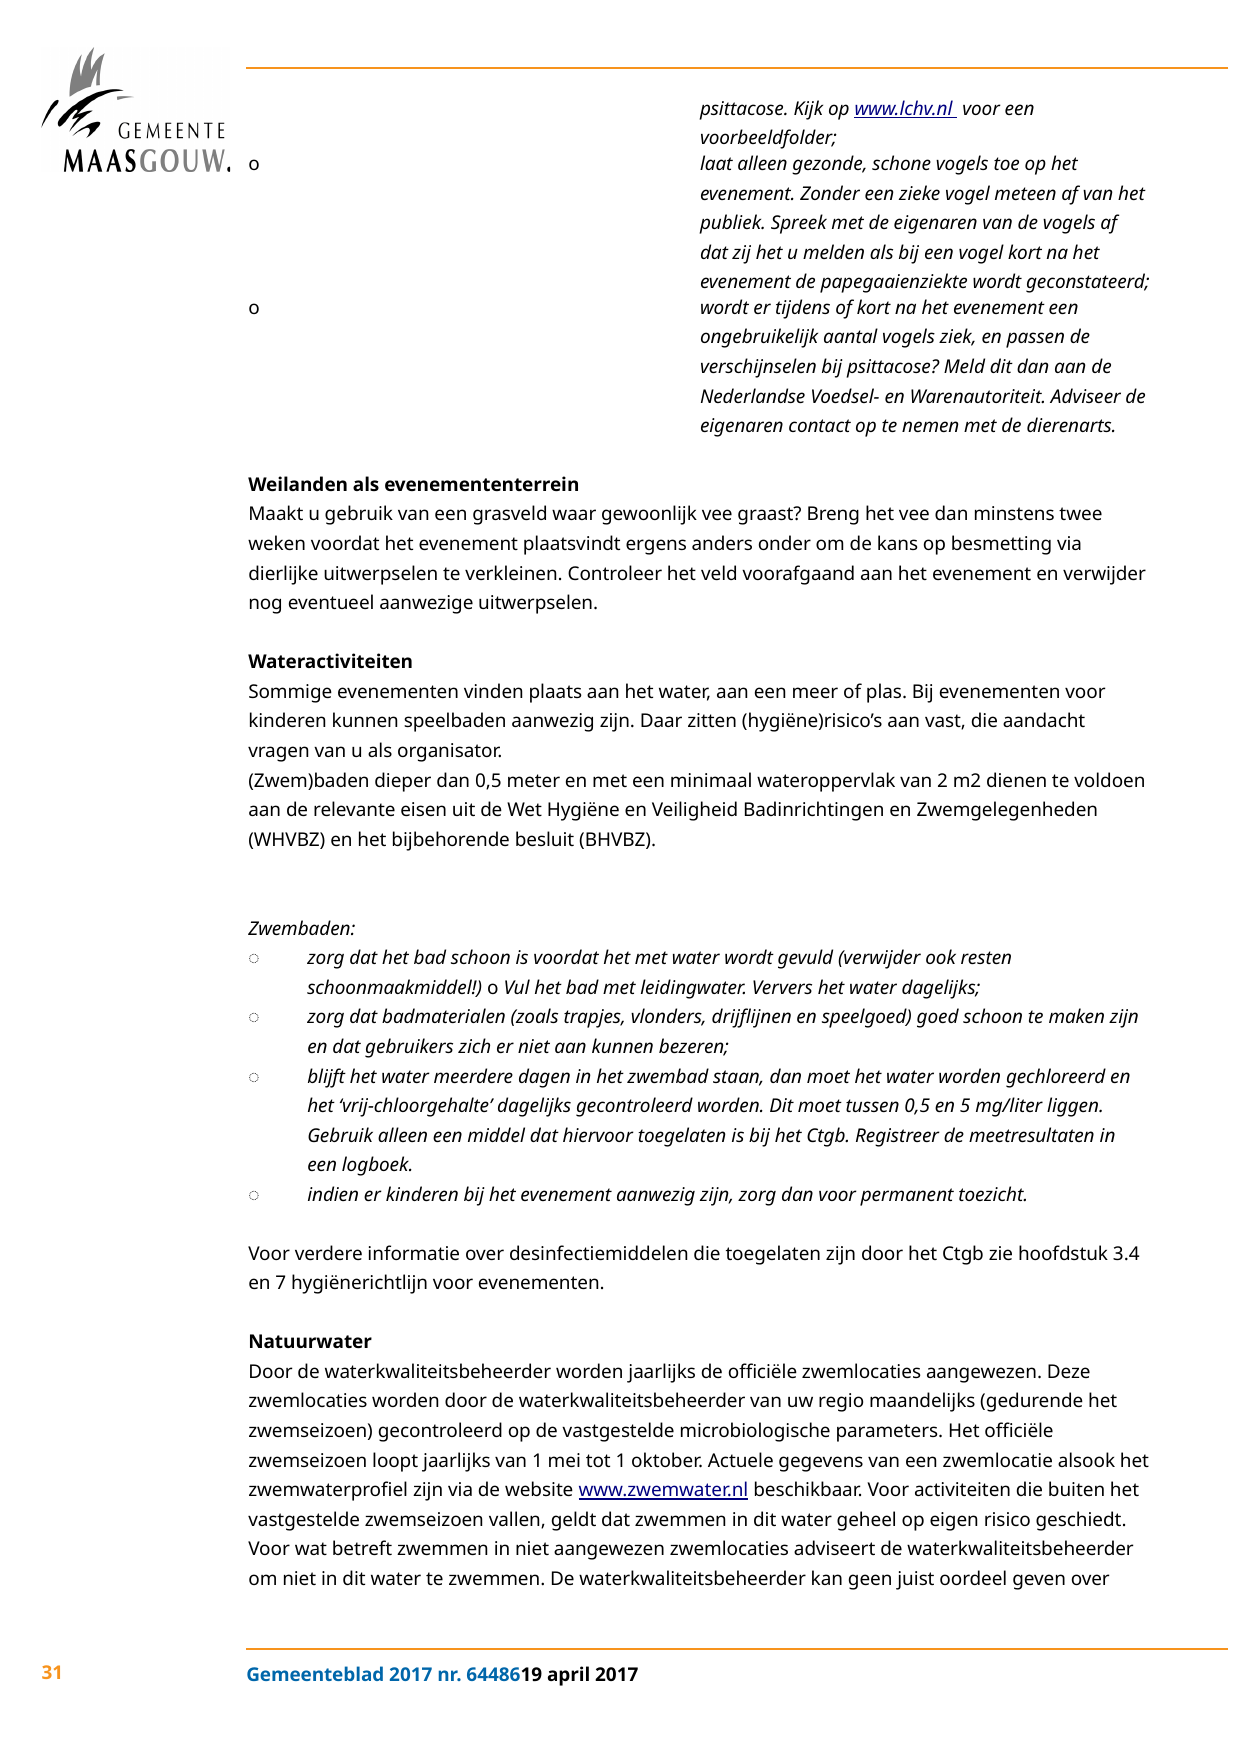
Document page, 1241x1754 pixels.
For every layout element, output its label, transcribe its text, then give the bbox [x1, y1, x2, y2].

table_header Zwembaden: zorg dat het bad schoon is voordat het met water wordt gevuld (verwijder ook resten schoonmaakmiddel!) o Vul het bad met leidingwater. Ververs het water dagelijks; zorg dat badmaterialen (zoals trapjes, vlonders, drijflijnen en speelgoed) goed schoon te maken zijn en dat gebruikers zich er niet aan kunnen bezeren; blijft het water meerdere dagen in het zwembad staan, dan moet het water worden gechloreerd en het ‘vrij-chloorgehalte’ dagelijks gecontroleerd worden. Dit moet tussen 0,5 en 5 mg/liter liggen. Gebruik alleen een middel dat hiervoor toegelaten is bij het Ctgb. Registreer de meetresultaten in een logboek. indien er kinderen bij het evenement aanwezig zijn, zorg dan voor permanent toezicht. [248, 885, 1152, 1207]
table_cell [248, 95, 700, 150]
text Voor wat betreft zwemmen in niet aangewezen zwemlocaties adviseert de waterkwaliteitsbeheerder om niet in dit water te zwemmen. De waterkwaliteitsbeheerder kan geen juist oordeel geven over [248, 1536, 1152, 1591]
text Natuurwater [248, 1328, 1152, 1354]
text Weilanden als evenemententerrein [248, 471, 1152, 497]
table_cell psittacose. Kijk op www.lchv.nl voor een voorbeeldfolder; [700, 95, 1152, 150]
text Maakt u gebruik van een grasveld waar gewoonlijk vee graast? Breng het vee dan minstens twee weken voordat het evenement plaatsvindt ergens anders onder om de kans op besmetting via dierlijke uitwerpselen te verkleinen. Controleer het veld voorafgaand aan het evenement en verwijder nog eventueel aanwezige uitwerpselen. [248, 501, 1152, 615]
table_cell laat alleen gezonde, schone vogels toe op het evenement. Zonder een zieke vogel meteen af van het publiek. Spreek met de eigenaren van de vogels af dat zij het u melden als bij een vogel kort na het evenement de papegaaienziekte wordt geconstateerd; [700, 150, 1152, 294]
table_cell o [248, 294, 700, 438]
picture [41, 47, 231, 172]
text Voor verdere informatie over desinfectiemiddelen die toegelaten zijn door het Ctgb zie hoofdstuk 3.4 en 7 hygiënerichtlijn voor evenementen. [248, 1240, 1152, 1295]
table_cell o [248, 150, 700, 294]
text (Zwem)baden dieper dan 0,5 meter en met een minimaal wateroppervlak van 2 m2 dienen te voldoen aan de relevante eisen uit de Wet Hygiëne en Veiligheid Badinrichtingen en Zwemgelegenheden (WHVBZ) en het bijbehorende besluit (BHVBZ). [248, 767, 1152, 852]
text Sommige evenementen vinden plaats aan het water, aan een meer of plas. Bij evenementen voor kinderen kunnen speelbaden aanwezig zijn. Daar zitten (hygiëne)risico’s aan vast, die aandacht vragen van u als organisator. [248, 678, 1152, 763]
text Wateractiviteiten [248, 648, 1152, 674]
text Door de waterkwaliteitsbeheerder worden jaarlijks de officiële zwemlocaties aangewezen. Deze zwemlocaties worden door de waterkwaliteitsbeheerder van uw regio maandelijks (gedurende het zwemseizoen) gecontroleerd op de vastgestelde microbiologische parameters. Het officiële zwemseizoen loopt jaarlijks van 1 mei tot 1 oktober. Actuele gegevens van een zwemlocatie alsook het zwemwaterprofiel zijn via de website www.zwemwater.nl beschikbaar. Voor activiteiten die buiten het vastgestelde zwemseizoen vallen, geldt dat zwemmen in dit water geheel op eigen risico geschiedt. [248, 1358, 1152, 1532]
table_cell wordt er tijdens of kort na het evenement een ongebruikelijk aantal vogels ziek, en passen de verschijnselen bij psittacose? Meld dit dan aan de Nederlandse Voedsel- en Warenautoriteit. Adviseer de eigenaren contact op te nemen met de dierenarts. [700, 294, 1152, 438]
